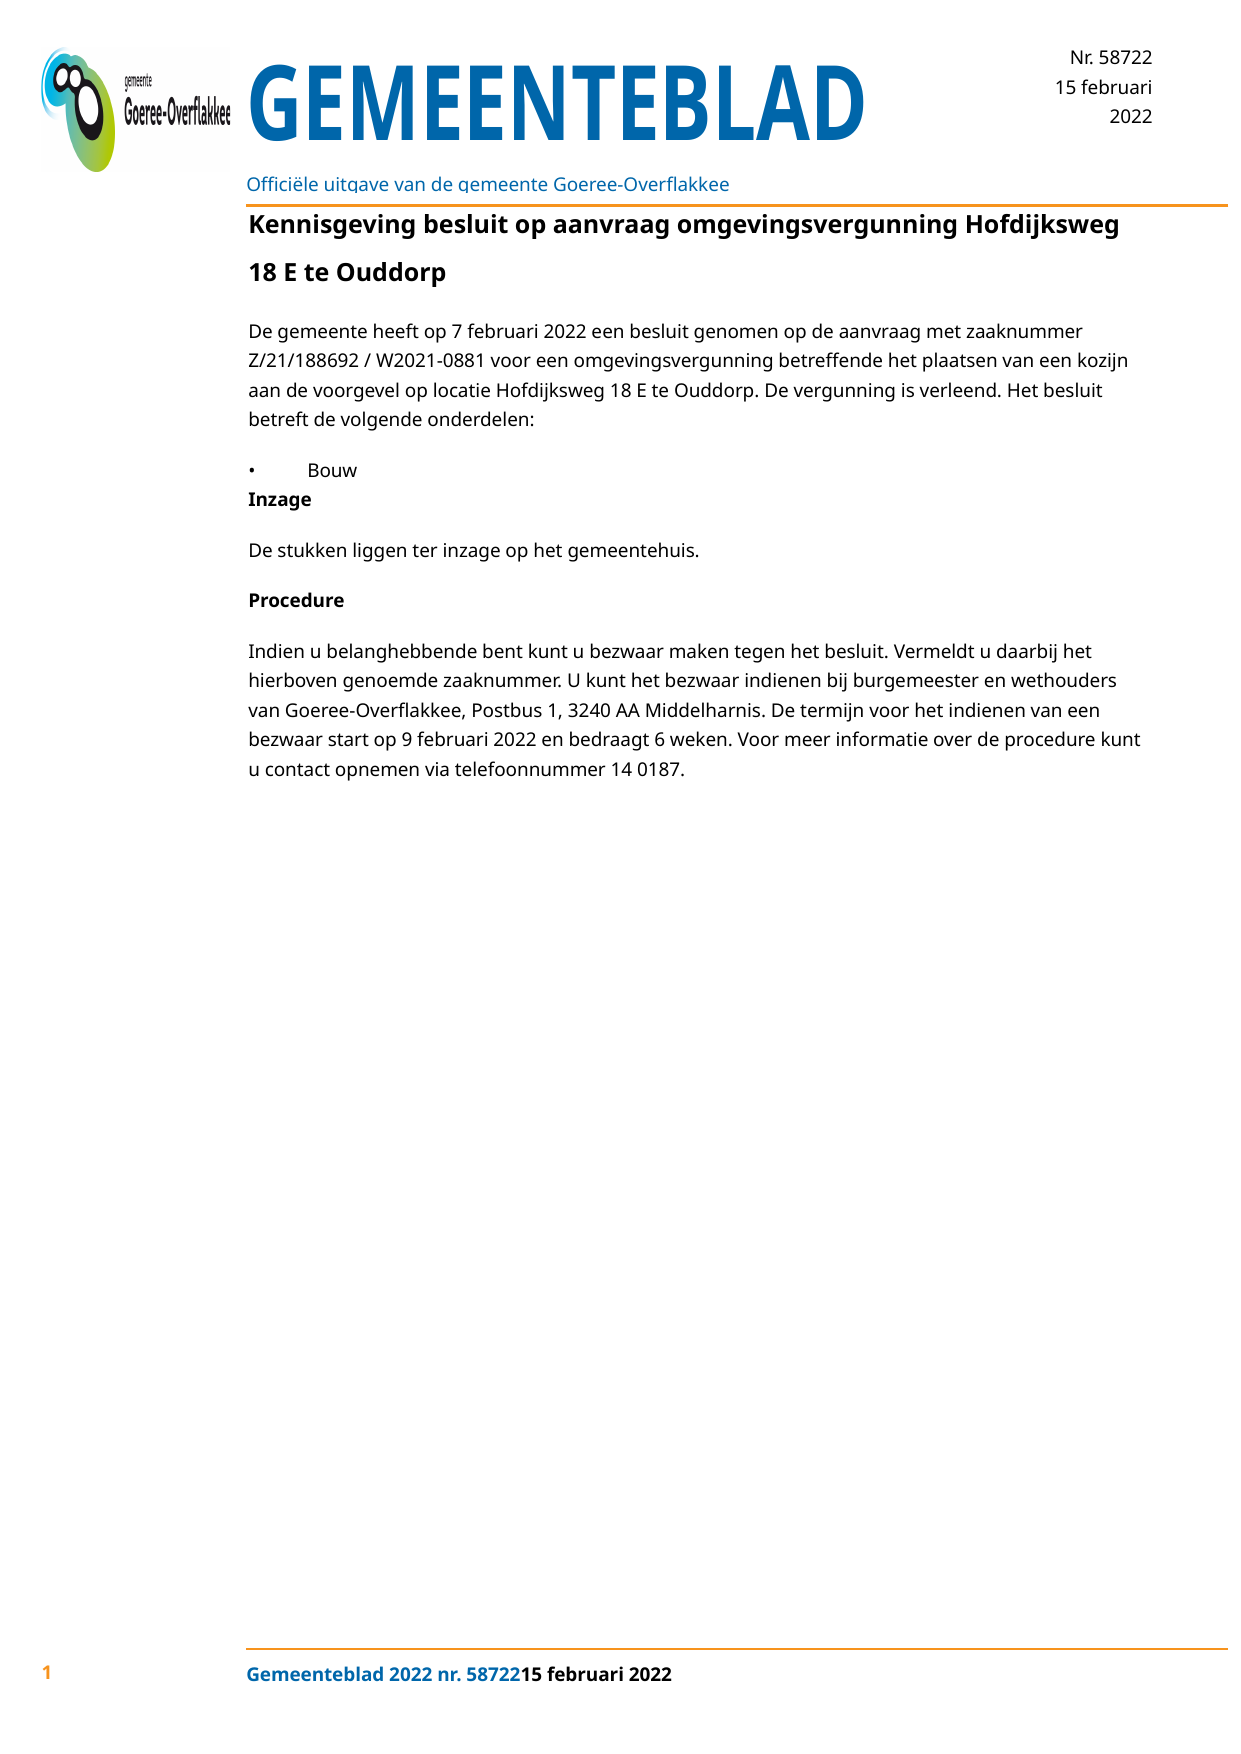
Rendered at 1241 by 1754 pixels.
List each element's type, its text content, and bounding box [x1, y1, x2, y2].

text Kennisgeving besluit op aanvraag omgevingsvergunning Hofdijksweg 18 E te Ouddorp [248, 207, 1152, 288]
text De gemeente heeft op 7 februari 2022 een besluit genomen op de aanvraag met zaaknummer Z/21/188692 / W2021-0881 voor een omgevingsvergunning betreffende het plaatsen van een kozijn aan de voorgevel op locatie Hofdijksweg 18 E te Ouddorp. De vergunning is verleend. Het besluit betreft de volgende onderdelen: [248, 318, 1152, 432]
text Procedure [248, 587, 1152, 613]
picture [41, 47, 231, 172]
text Inzage [248, 487, 1152, 512]
text Indien u belanghebbende bent kunt u bezwaar maken tegen het besluit. Vermeldt u daarbij het hierboven genoemde zaaknummer. U kunt het bezwaar indienen bij burgemeester en wethouders van Goeree-Overflakkee, Postbus 1, 3240 AA Middelharnis. De termijn voor het indienen van een bezwaar start op 9 februari 2022 en bedraagt 6 weken. Voor meer informatie over de procedure kunt u contact opnemen via telefoonnummer 14 0187. [248, 638, 1152, 782]
text De stukken liggen ter inzage op het gemeentehuis. [248, 537, 1152, 563]
list Bouw [248, 457, 1152, 483]
